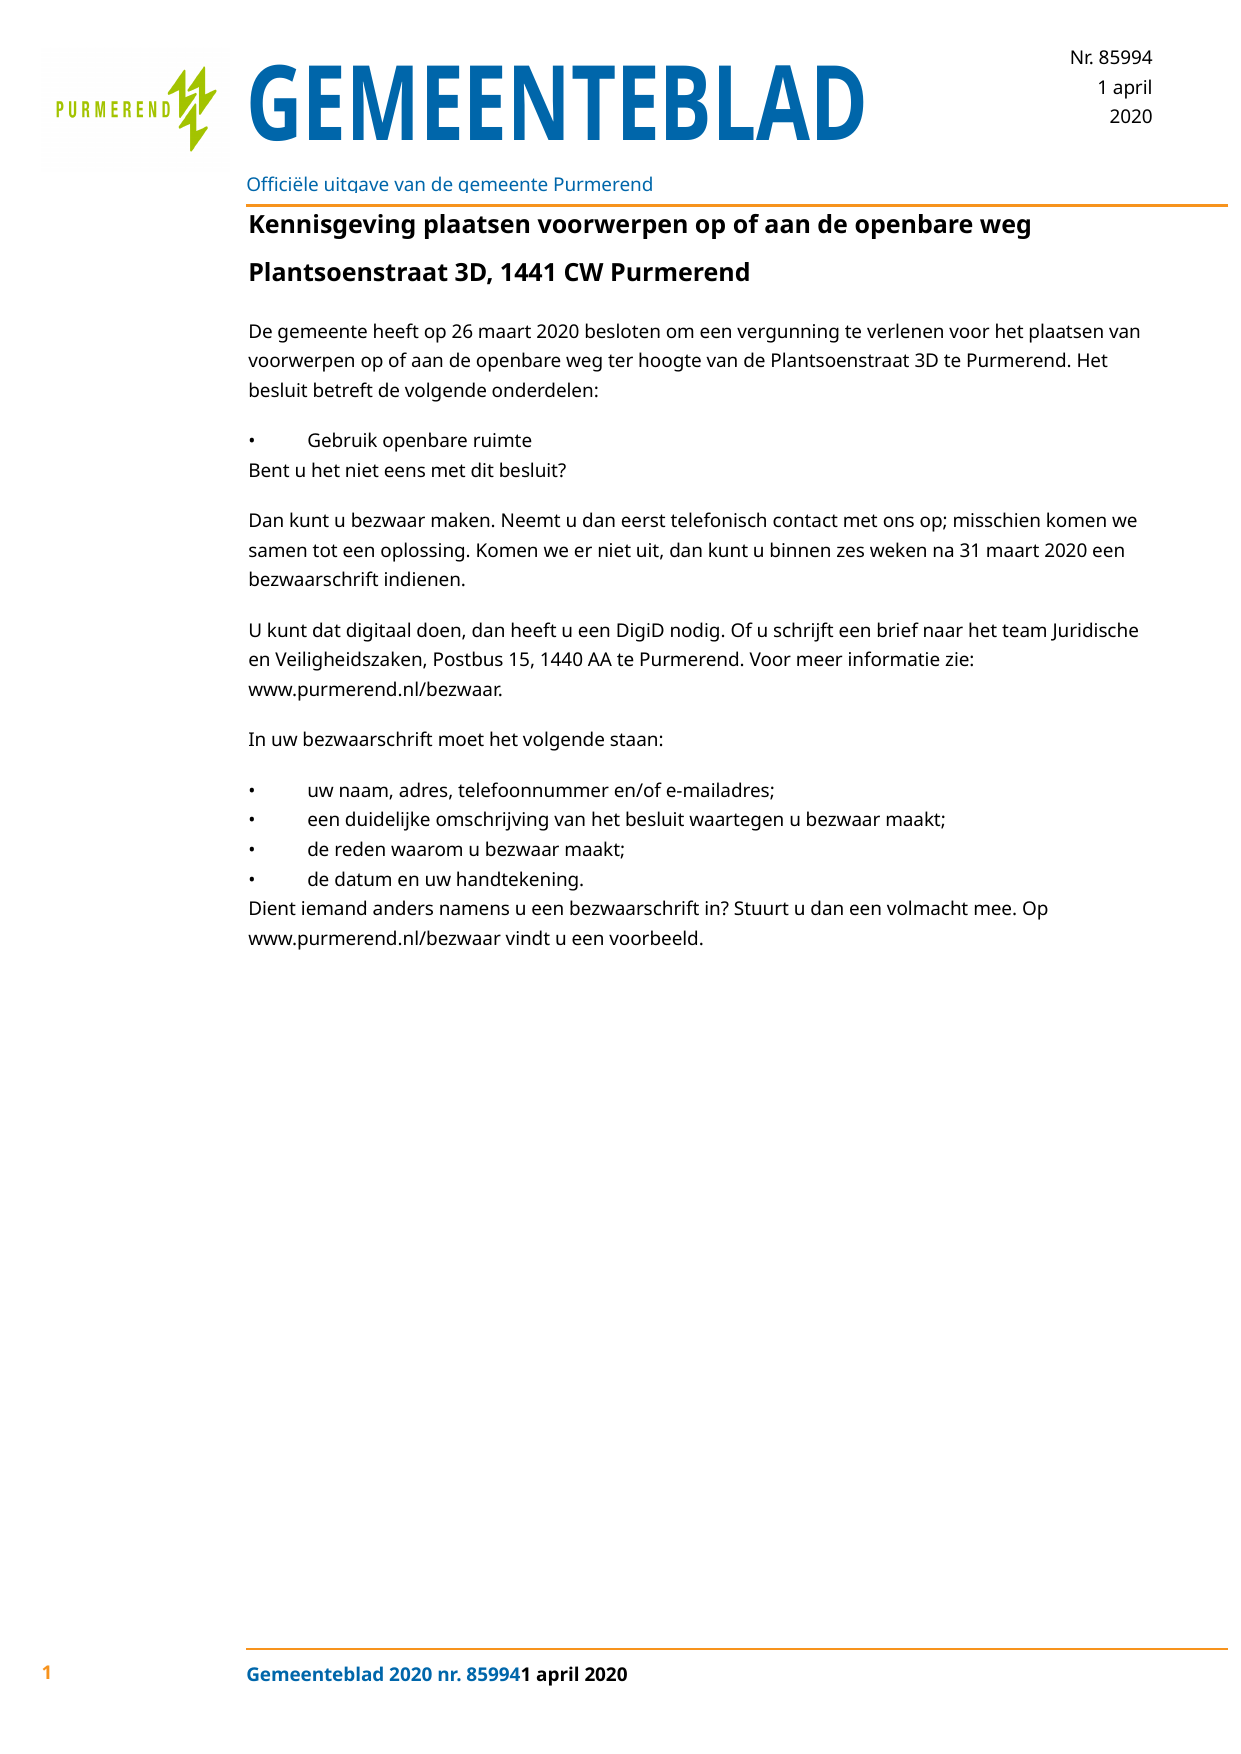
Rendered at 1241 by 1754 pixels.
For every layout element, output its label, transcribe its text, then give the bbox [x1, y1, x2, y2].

text Kennisgeving plaatsen voorwerpen op of aan de openbare weg Plantsoenstraat 3D, 1441 CW Purmerend [248, 207, 1152, 288]
picture [41, 47, 231, 172]
text U kunt dat digitaal doen, dan heeft u een DigiD nodig. Of u schrijft een brief naar het team Juridische en Veiligheidszaken, Postbus 15, 1440 AA te Purmerend. Voor meer informatie zie: www.purmerend.nl/bezwaar. [248, 617, 1152, 702]
text De gemeente heeft op 26 maart 2020 besloten om een vergunning te verlenen voor het plaatsen van voorwerpen op of aan de openbare weg ter hoogte van de Plantsoenstraat 3D te Purmerend. Het besluit betreft de volgende onderdelen: [248, 318, 1152, 403]
list Gebruik openbare ruimte [248, 427, 1152, 453]
list een duidelijke omschrijving van het besluit waartegen u bezwaar maakt; [248, 807, 1152, 832]
text In uw bezwaarschrift moet het volgende staan: [248, 727, 1152, 752]
list de datum en uw handtekening. [248, 866, 1152, 892]
list uw naam, adres, telefoonnummer en/of e-mailadres; [248, 777, 1152, 803]
text Bent u het niet eens met dit besluit? [248, 457, 1152, 483]
list de reden waarom u bezwaar maakt; [248, 836, 1152, 862]
text Dan kunt u bezwaar maken. Neemt u dan eerst telefonisch contact met ons op; misschien komen we samen tot een oplossing. Komen we er niet uit, dan kunt u binnen zes weken na 31 maart 2020 een bezwaarschrift indienen. [248, 507, 1152, 592]
text Dient iemand anders namens u een bezwaarschrift in? Stuurt u dan een volmacht mee. Op www.purmerend.nl/bezwaar vindt u een voorbeeld. [248, 895, 1152, 951]
